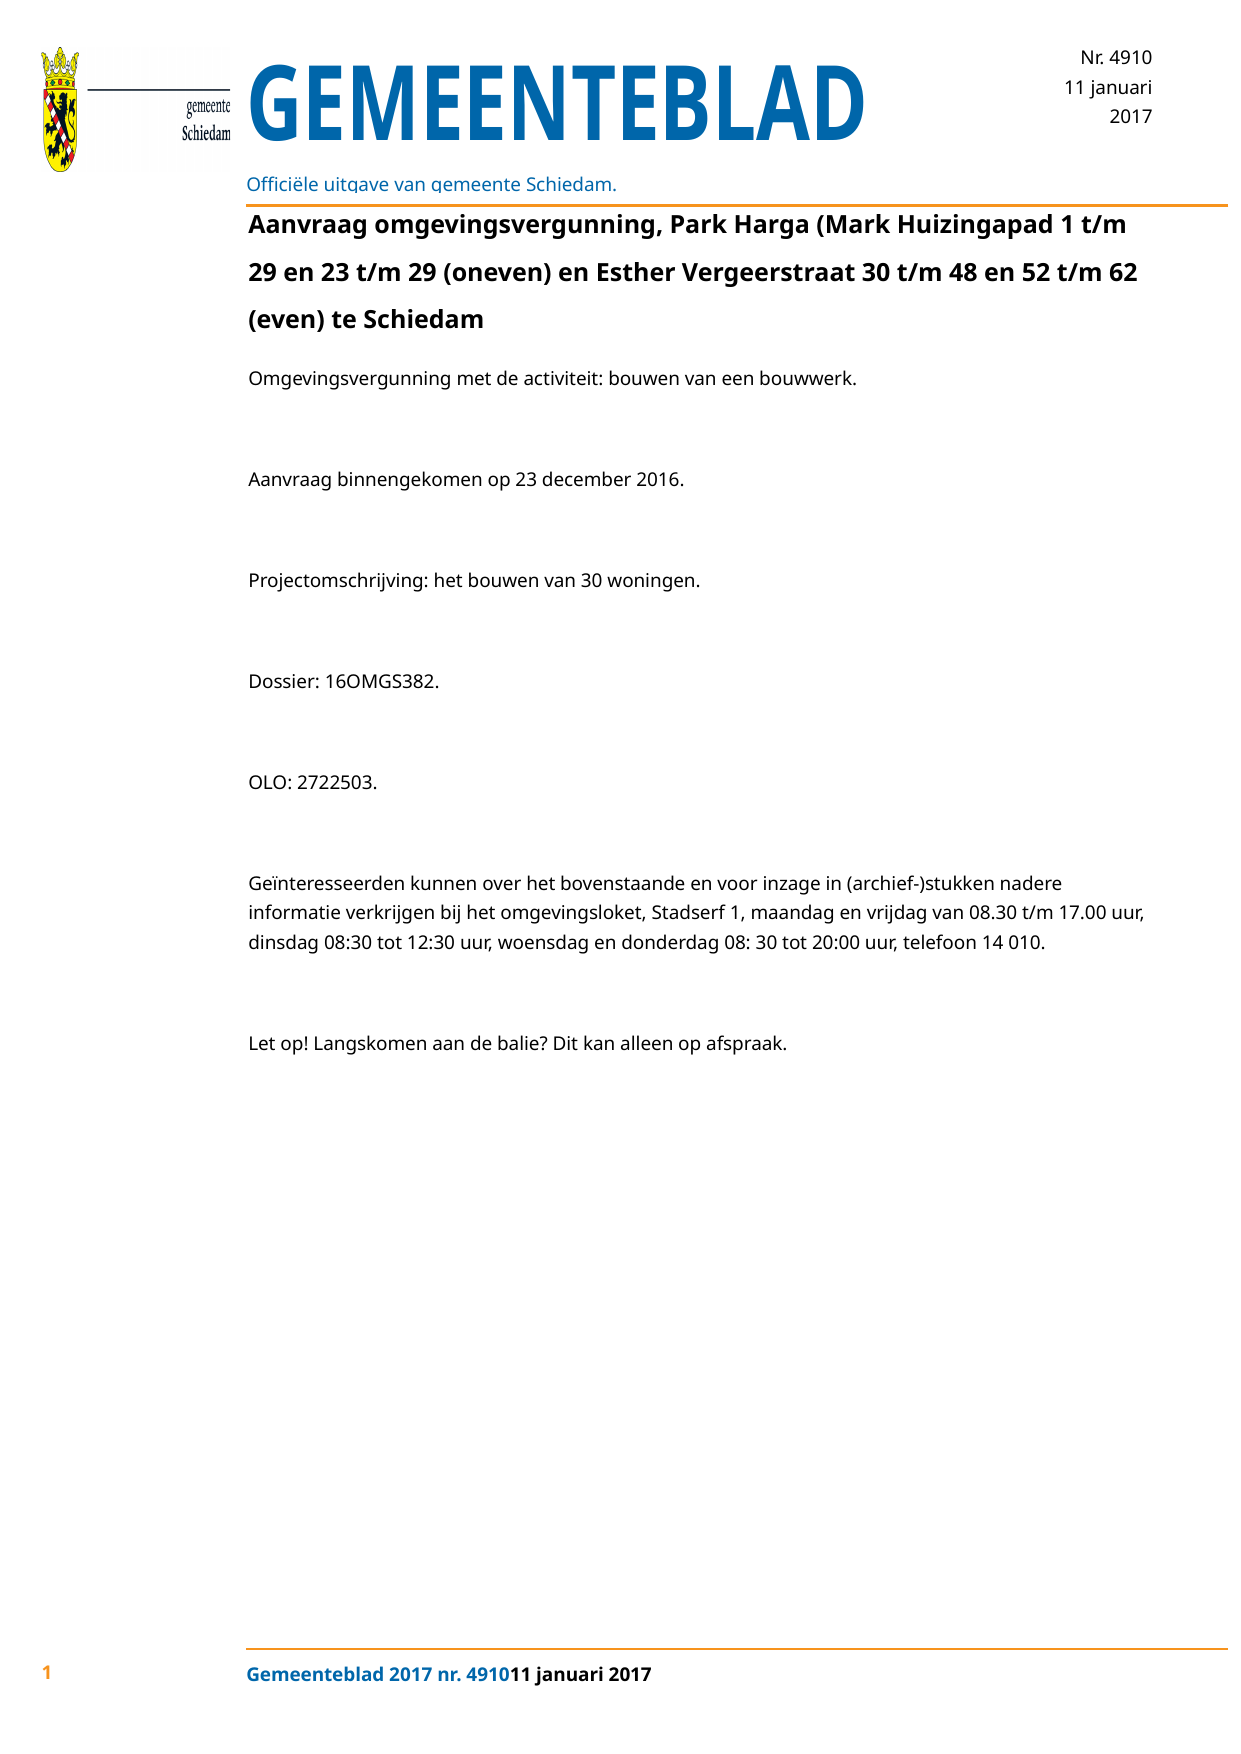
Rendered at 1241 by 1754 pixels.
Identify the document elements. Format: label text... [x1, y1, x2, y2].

text Geïnteresseerden kunnen over het bovenstaande en voor inzage in (archief-)stukken nadere informatie verkrijgen bij het omgevingsloket, Stadserf 1, maandag en vrijdag van 08.30 t/m 17.00 uur, dinsdag 08:30 tot 12:30 uur, woensdag en donderdag 08: 30 tot 20:00 uur, telefoon 14 010. [248, 870, 1152, 954]
text Aanvraag omgevingsvergunning, Park Harga (Mark Huizingapad 1 t/m 29 en 23 t/m 29 (oneven) en Esther Vergeerstraat 30 t/m 48 en 52 t/m 62 (even) te Schiedam [248, 207, 1152, 336]
text Dossier: 16OMGS382. [248, 668, 1152, 694]
picture [41, 47, 231, 172]
text Let op! Langskomen aan de balie? Dit kan alleen op afspraak. [248, 1030, 1152, 1055]
text Projectomschrijving: het bouwen van 30 woningen. [248, 567, 1152, 593]
text Aanvraag binnengekomen op 23 december 2016. [248, 466, 1152, 492]
text OLO: 2722503. [248, 769, 1152, 794]
text Omgevingsvergunning met de activiteit: bouwen van een bouwwerk. [248, 366, 1152, 391]
